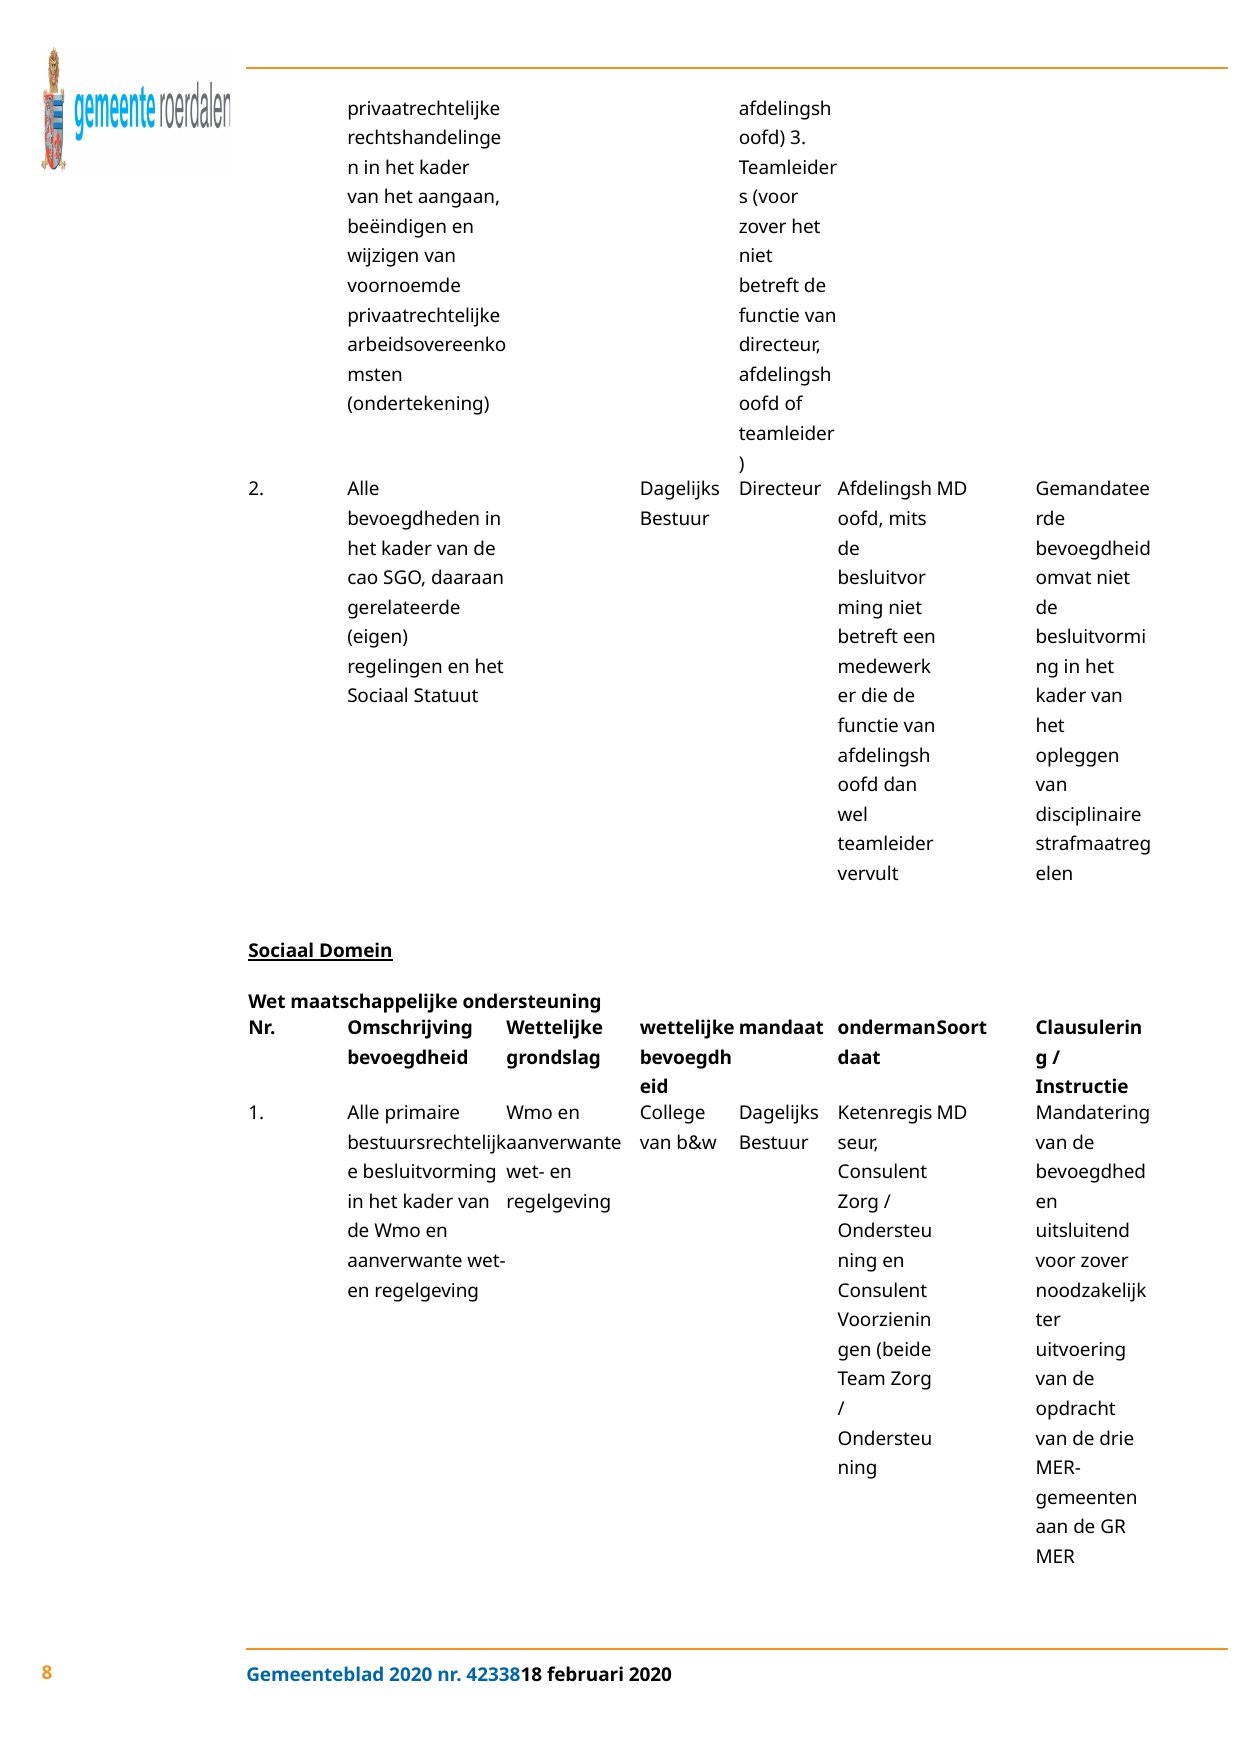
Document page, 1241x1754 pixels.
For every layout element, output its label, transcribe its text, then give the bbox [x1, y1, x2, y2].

table_cell MD [936, 1099, 1035, 1569]
table_cell [936, 963, 1035, 989]
table_cell College van b&w [640, 1099, 738, 1569]
table_cell Gemandateerde bevoegdheid omvat niet de besluitvorming in het kader van het opleggen van disciplinaire strafmaatregelen [1035, 476, 1152, 886]
table_cell Afdelingshoofd, mits de besluitvorming niet betreft een medewerker die de functie van afdelingshoofd dan wel teamleider vervult [838, 476, 936, 886]
table_cell 1. [248, 1099, 347, 1569]
table_cell [739, 989, 837, 1014]
table_cell privaatrechtelijke rechtshandelingen in het kader van het aangaan, beëindigen en wijzigen van voornoemde privaatrechtelijke arbeidsovereenkomsten (ondertekening) [347, 95, 506, 476]
table_cell [1035, 95, 1152, 476]
table_cell [1035, 937, 1152, 963]
table_cell [248, 95, 347, 476]
table_cell [1035, 989, 1152, 1014]
table_cell [347, 1569, 506, 1594]
table_cell MD [936, 476, 1035, 886]
table_cell [640, 937, 738, 963]
table_cell [838, 989, 936, 1014]
table_cell [936, 886, 1035, 912]
table_cell Omschrijving bevoegdheid [347, 1015, 506, 1099]
table_cell ondermandaat [838, 1015, 936, 1099]
table_cell [739, 886, 837, 912]
table_cell [506, 963, 639, 989]
table_cell [506, 886, 639, 912]
table_cell [640, 963, 738, 989]
table_cell Wet maatschappelijke ondersteuning [248, 989, 639, 1014]
table_cell [347, 963, 506, 989]
table_cell [640, 886, 738, 912]
table_cell [248, 912, 347, 937]
table_cell [1035, 912, 1152, 937]
table_cell Clausulering / Instructie [1035, 1015, 1152, 1099]
table_cell [347, 886, 506, 912]
table_cell [739, 937, 837, 963]
table_cell mandaat [739, 1015, 837, 1099]
table_cell Ketenregisseur, Consulent Zorg / Ondersteuning en Consulent Voorzieningen (beide Team Zorg / Ondersteuning [838, 1099, 936, 1569]
table_cell Alle bevoegdheden in het kader van de cao SGO, daaraan gerelateerde (eigen) regelingen en het Sociaal Statuut [347, 476, 506, 886]
table_cell Directeur [739, 476, 837, 886]
table_cell [640, 912, 738, 937]
table_cell [838, 95, 936, 476]
table_cell [506, 912, 639, 937]
table_cell [640, 1569, 738, 1594]
table_cell Mandatering van de bevoegdheden uitsluitend voor zover noodzakelijk ter uitvoering van de opdracht van de drie MER-gemeenten aan de GR MER [1035, 1099, 1152, 1569]
table_cell [739, 912, 837, 937]
table_cell [936, 95, 1035, 476]
table_cell [506, 95, 639, 476]
table_cell [347, 912, 506, 937]
table_cell Sociaal Domein [248, 937, 506, 963]
table_cell [838, 937, 936, 963]
table_cell [1035, 963, 1152, 989]
table_cell [936, 937, 1035, 963]
table_cell afdelingshoofd) 3. Teamleiders (voor zover het niet betreft de functie van directeur, afdelingshoofd of teamleider) [739, 95, 837, 476]
table_cell [640, 95, 738, 476]
table_cell Soort [936, 1015, 1035, 1099]
table_cell [936, 989, 1035, 1014]
table_cell [936, 912, 1035, 937]
table_cell [838, 1569, 936, 1594]
table_cell [248, 1569, 347, 1594]
table_cell Dagelijks Bestuur [739, 1099, 837, 1569]
table_cell [838, 963, 936, 989]
picture [41, 47, 231, 172]
table_cell [506, 476, 639, 886]
table_cell [248, 886, 347, 912]
table_cell Dagelijks Bestuur [640, 476, 738, 886]
table_cell Wmo en aanverwante wet- en regelgeving [506, 1099, 639, 1569]
table_cell [739, 963, 837, 989]
table_cell [506, 1569, 639, 1594]
table_cell [506, 937, 639, 963]
table_cell [838, 886, 936, 912]
table_cell [739, 1569, 837, 1594]
table_cell 2. [248, 476, 347, 886]
table_cell Nr. [248, 1015, 347, 1099]
table_cell wettelijke bevoegdheid [640, 1015, 738, 1099]
table_cell [1035, 1569, 1152, 1594]
table_cell [936, 1569, 1035, 1594]
table_cell Wettelijke grondslag [506, 1015, 639, 1099]
table_cell Alle primaire bestuursrechtelijke besluitvorming in het kader van de Wmo en aanverwante wet- en regelgeving [347, 1099, 506, 1569]
table_cell [1035, 886, 1152, 912]
table_cell [248, 963, 347, 989]
table_cell [640, 989, 738, 1014]
table_cell [838, 912, 936, 937]
